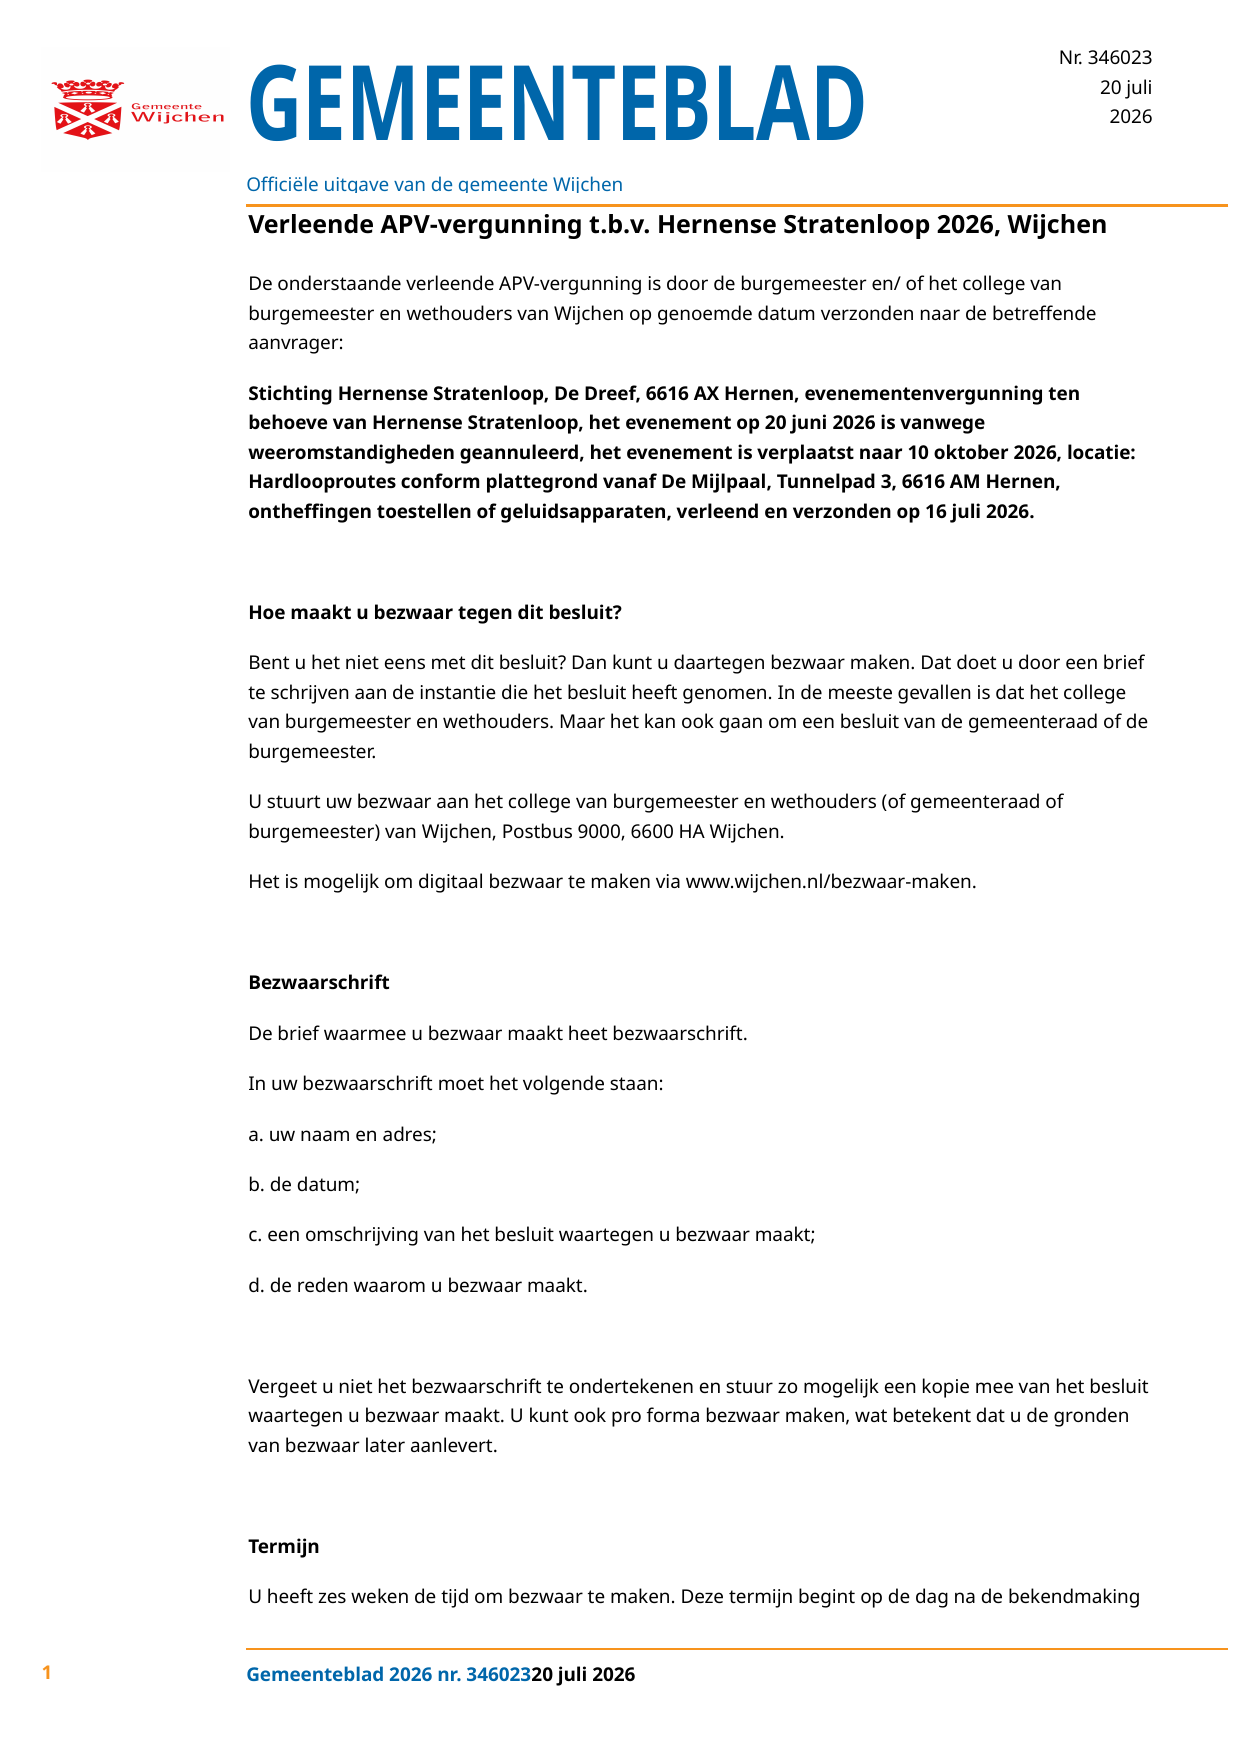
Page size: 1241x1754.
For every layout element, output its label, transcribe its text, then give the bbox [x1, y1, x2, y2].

text Termijn [248, 1533, 1152, 1558]
text b. de datum; [248, 1171, 1152, 1197]
picture [41, 47, 231, 172]
text Vergeet u niet het bezwaarschrift te ondertekenen en stuur zo mogelijk een kopie mee van het besluit waartegen u bezwaar maakt. U kunt ook pro forma bezwaar maken, wat betekent dat u de gronden van bezwaar later aanlevert. [248, 1373, 1152, 1458]
text De brief waarmee u bezwaar maakt heet bezwaarschrift. [248, 1020, 1152, 1046]
text a. uw naam en adres; [248, 1121, 1152, 1146]
text U stuurt uw bezwaar aan het college van burgemeester en wethouders (of gemeenteraad of burgemeester) van Wijchen, Postbus 9000, 6600 HA Wijchen. [248, 789, 1152, 844]
text In uw bezwaarschrift moet het volgende staan: [248, 1070, 1152, 1096]
text Bezwaarschrift [248, 969, 1152, 995]
text c. een omschrijving van het besluit waartegen u bezwaar maakt; [248, 1222, 1152, 1247]
text Hoe maakt u bezwaar tegen dit besluit? [248, 599, 1152, 625]
text Verleende APV-vergunning t.b.v. Hernense Stratenloop 2026, Wijchen [248, 207, 1152, 241]
text De onderstaande verleende APV-vergunning is door de burgemeester en/ of het college van burgemeester en wethouders van Wijchen op genoemde datum verzonden naar de betreffende aanvrager: [248, 270, 1152, 355]
text U heeft zes weken de tijd om bezwaar te maken. Deze termijn begint op de dag na de bekendmaking [248, 1583, 1152, 1609]
text Het is mogelijk om digitaal bezwaar te maken via www.wijchen.nl/bezwaar-maken. [248, 869, 1152, 894]
text Bent u het niet eens met dit besluit? Dan kunt u daartegen bezwaar maken. Dat doet u door een brief te schrijven aan de instantie die het besluit heeft genomen. In de meeste gevallen is dat het college van burgemeester en wethouders. Maar het kan ook gaan om een besluit van de gemeenteraad of de burgemeester. [248, 649, 1152, 764]
text d. de reden waarom u bezwaar maakt. [248, 1272, 1152, 1298]
text Stichting Hernense Stratenloop, De Dreef, 6616 AX Hernen, evenementenvergunning ten behoeve van Hernense Stratenloop, het evenement op 20 juni 2026 is vanwege weeromstandigheden geannuleerd, het evenement is verplaatst naar 10 oktober 2026, locatie: Hardlooproutes conform plattegrond vanaf De Mijlpaal, Tunnelpad 3, 6616 AM Hernen, ontheffingen toestellen of geluidsapparaten, verleend en verzonden op 16 juli 2026. [248, 380, 1152, 524]
